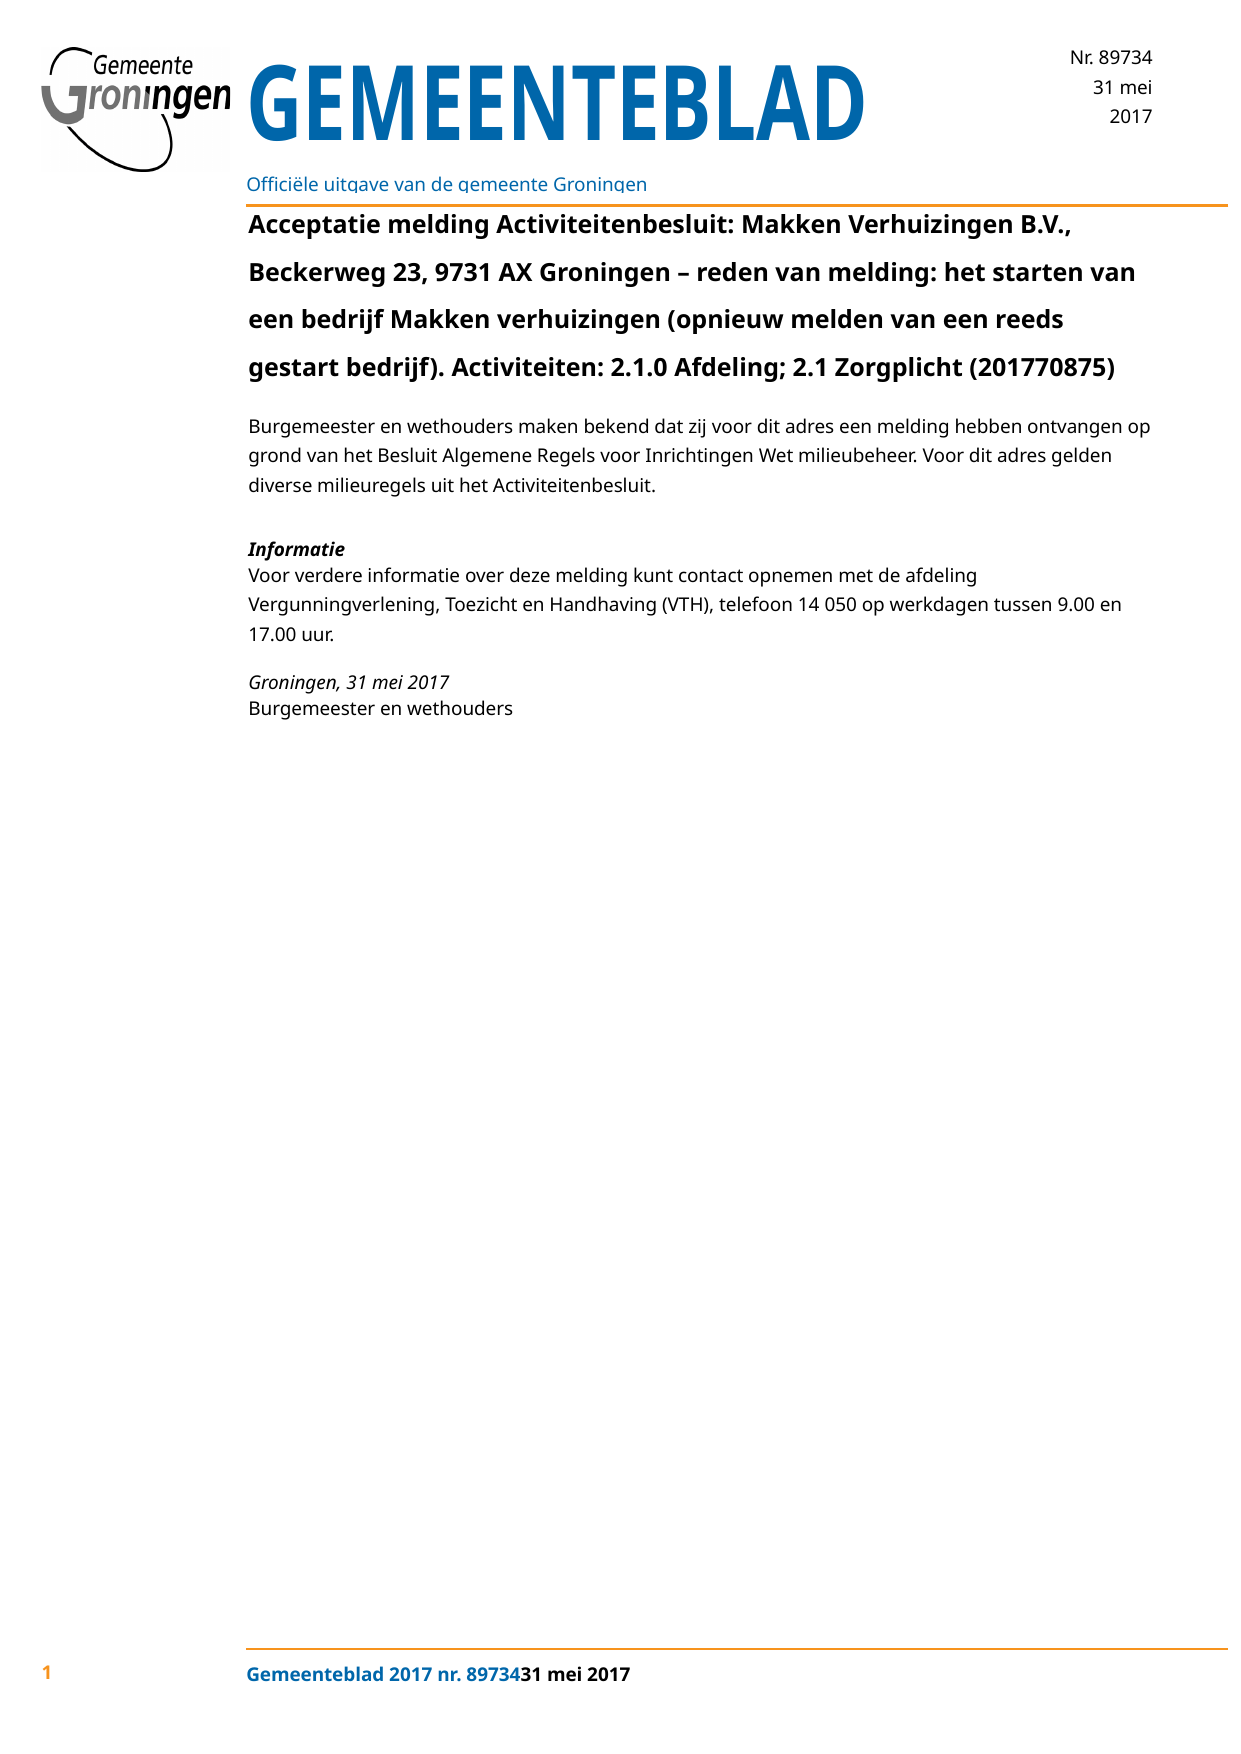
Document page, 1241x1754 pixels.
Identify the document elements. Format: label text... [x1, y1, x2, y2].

text Acceptatie melding Activiteitenbesluit: Makken Verhuizingen B.V., Beckerweg 23, 9731 AX Groningen – reden van melding: het starten van een bedrijf Makken verhuizingen (opnieuw melden van een reeds gestart bedrijf). Activiteiten: 2.1.0 Afdeling; 2.1 Zorgplicht (201770875) [248, 207, 1152, 384]
text Burgemeester en wethouders maken bekend dat zij voor dit adres een melding hebben ontvangen op grond van het Besluit Algemene Regels voor Inrichtingen Wet milieubeheer. Voor dit adres gelden diverse milieuregels uit het Activiteitenbesluit. [248, 413, 1152, 498]
text Burgemeester en wethouders [248, 695, 1152, 720]
text Groningen, 31 mei 2017 [248, 669, 1152, 695]
text Voor verdere informatie over deze melding kunt contact opnemen met de afdeling Vergunningverlening, Toezicht en Handhaving (VTH), telefoon 14 050 op werkdagen tussen 9.00 en 17.00 uur. [248, 562, 1152, 647]
text Informatie [248, 536, 1152, 562]
picture [41, 47, 231, 172]
